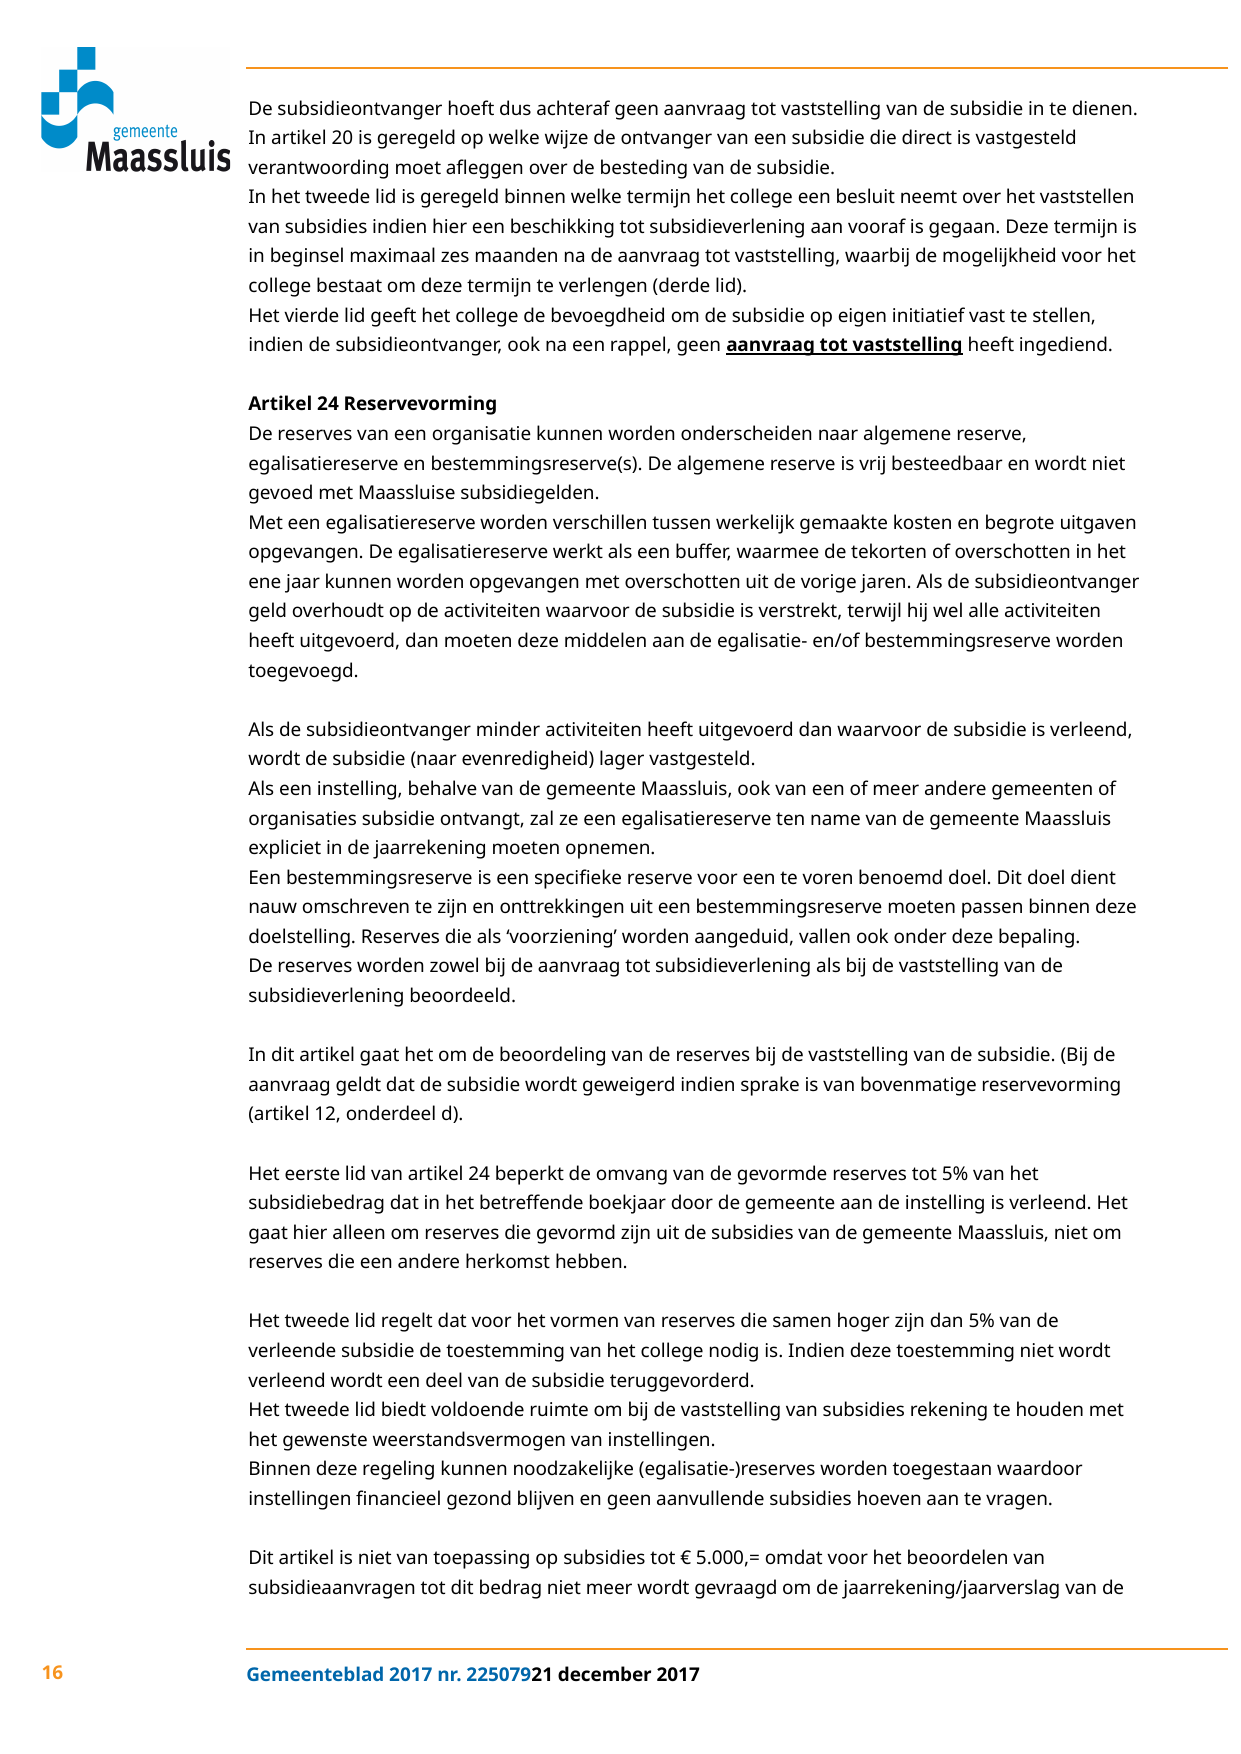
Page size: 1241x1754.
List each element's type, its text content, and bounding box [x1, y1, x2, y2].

text Met een egalisatiereserve worden verschillen tussen werkelijk gemaakte kosten en begrote uitgaven opgevangen. De egalisatiereserve werkt als een buffer, waarmee de tekorten of overschotten in het ene jaar kunnen worden opgevangen met overschotten uit de vorige jaren. Als de subsidieontvanger geld overhoudt op de activiteiten waarvoor de subsidie is verstrekt, terwijl hij wel alle activiteiten heeft uitgevoerd, dan moeten deze middelen aan de egalisatie- en/of bestemmingsreserve worden toegevoegd. [248, 509, 1152, 683]
text Als de subsidieontvanger minder activiteiten heeft uitgevoerd dan waarvoor de subsidie is verleend, wordt de subsidie (naar evenredigheid) lager vastgesteld. [248, 716, 1152, 771]
text De subsidieontvanger hoeft dus achteraf geen aanvraag tot vaststelling van de subsidie in te dienen. In artikel 20 is geregeld op welke wijze de ontvanger van een subsidie die direct is vastgesteld verantwoording moet afleggen over de besteding van de subsidie. [248, 95, 1152, 180]
text In dit artikel gaat het om de beoordeling van de reserves bij de vaststelling van de subsidie. (Bij de aanvraag geldt dat de subsidie wordt geweigerd indien sprake is van bovenmatige reservevorming (artikel 12, onderdeel d). [248, 1041, 1152, 1126]
text De reserves van een organisatie kunnen worden onderscheiden naar algemene reserve, egalisatiereserve en bestemmingsreserve(s). De algemene reserve is vrij besteedbaar en wordt niet gevoed met Maassluise subsidiegelden. [248, 420, 1152, 505]
text Binnen deze regeling kunnen noodzakelijke (egalisatie-)reserves worden toegestaan waardoor instellingen financieel gezond blijven en geen aanvullende subsidies hoeven aan te vragen. [248, 1456, 1152, 1511]
text Het eerste lid van artikel 24 beperkt de omvang van de gevormde reserves tot 5% van het subsidiebedrag dat in het betreffende boekjaar door de gemeente aan de instelling is verleend. Het gaat hier alleen om reserves die gevormd zijn uit de subsidies van de gemeente Maassluis, niet om reserves die een andere herkomst hebben. [248, 1160, 1152, 1274]
text Het vierde lid geeft het college de bevoegdheid om de subsidie op eigen initiatief vast te stellen, indien de subsidieontvanger, ook na een rappel, geen aanvraag tot vaststelling heeft ingediend. [248, 302, 1152, 357]
text Dit artikel is niet van toepassing op subsidies tot € 5.000,= omdat voor het beoordelen van subsidieaanvragen tot dit bedrag niet meer wordt gevraagd om de jaarrekening/jaarverslag van de [248, 1544, 1152, 1600]
text Artikel 24 Reservevorming [248, 391, 1152, 416]
text Als een instelling, behalve van de gemeente Maassluis, ook van een of meer andere gemeenten of organisaties subsidie ontvangt, zal ze een egalisatiereserve ten name van de gemeente Maassluis expliciet in de jaarrekening moeten opnemen. [248, 775, 1152, 860]
text Een bestemmingsreserve is een specifieke reserve voor een te voren benoemd doel. Dit doel dient nauw omschreven te zijn en onttrekkingen uit een bestemmingsreserve moeten passen binnen deze doelstelling. Reserves die als ‘voorziening’ worden aangeduid, vallen ook onder deze bepaling. [248, 864, 1152, 949]
picture [41, 47, 77, 92]
text In het tweede lid is geregeld binnen welke termijn het college een besluit neemt over het vaststellen van subsidies indien hier een beschikking tot subsidieverlening aan vooraf is gegaan. Deze termijn is in beginsel maximaal zes maanden na de aanvraag tot vaststelling, waarbij de mogelijkheid voor het college bestaat om deze termijn te verlengen (derde lid). [248, 183, 1152, 298]
picture [41, 47, 231, 172]
text De reserves worden zowel bij de aanvraag tot subsidieverlening als bij de vaststelling van de subsidieverlening beoordeeld. [248, 953, 1152, 1008]
text Het tweede lid regelt dat voor het vormen van reserves die samen hoger zijn dan 5% van de verleende subsidie de toestemming van het college nodig is. Indien deze toestemming niet wordt verleend wordt een deel van de subsidie teruggevorderd. [248, 1308, 1152, 1393]
text Het tweede lid biedt voldoende ruimte om bij de vaststelling van subsidies rekening te houden met het gewenste weerstandsvermogen van instellingen. [248, 1396, 1152, 1452]
